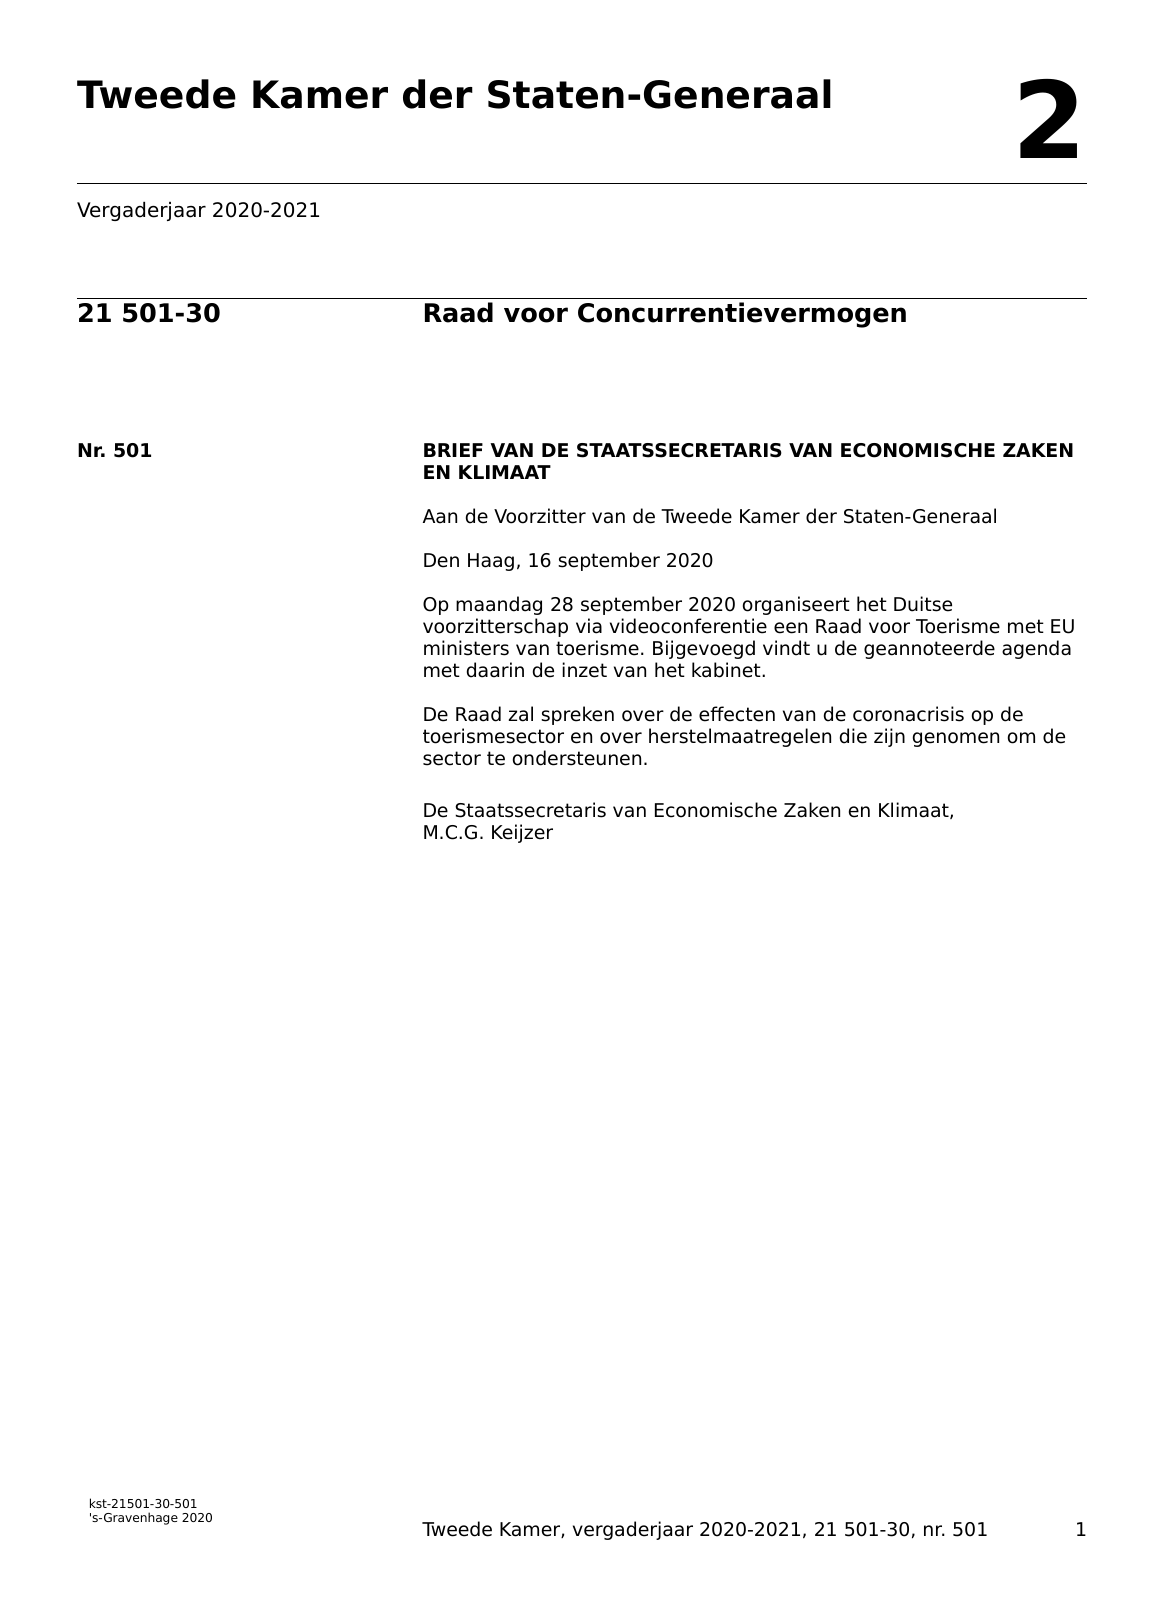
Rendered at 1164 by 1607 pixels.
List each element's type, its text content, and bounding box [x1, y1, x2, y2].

text De Raad zal spreken over de effecten van de coronacrisis op de toerismesector en over herstelmaatregelen die zijn genomen om de sector te ondersteunen. [422, 704, 1087, 770]
subtitle 21 501-30 Raad voor Concurrentievermogen [77, 299, 1087, 329]
text Den Haag, 16 september 2020 [422, 550, 1087, 572]
text Op maandag 28 september 2020 organiseert het Duitse voorzitterschap via videoconferentie een Raad voor Toerisme met EU ministers van toerisme. Bijgevoegd vindt u de geannoteerde agenda met daarin de inzet van het kabinet. [422, 594, 1087, 682]
table_header Tweede Kamer der Staten-Generaal [77, 59, 886, 183]
subtitle Nr. 501 BRIEF VAN DE STAATSSECRETARIS VAN ECONOMISCHE ZAKEN EN KLIMAAT [77, 440, 1087, 484]
text Aan de Voorzitter van de Tweede Kamer der Staten-Generaal [422, 506, 1087, 528]
text kst-21501-30-501 [88, 1497, 323, 1511]
text De Staatssecretaris van Economische Zaken en Klimaat, M.C.G. Keijzer [422, 800, 1087, 844]
text 's-Gravenhage 2020 [88, 1511, 323, 1525]
table_header 2 [886, 59, 1087, 183]
table_cell Vergaderjaar 2020-2021 [77, 184, 1087, 298]
